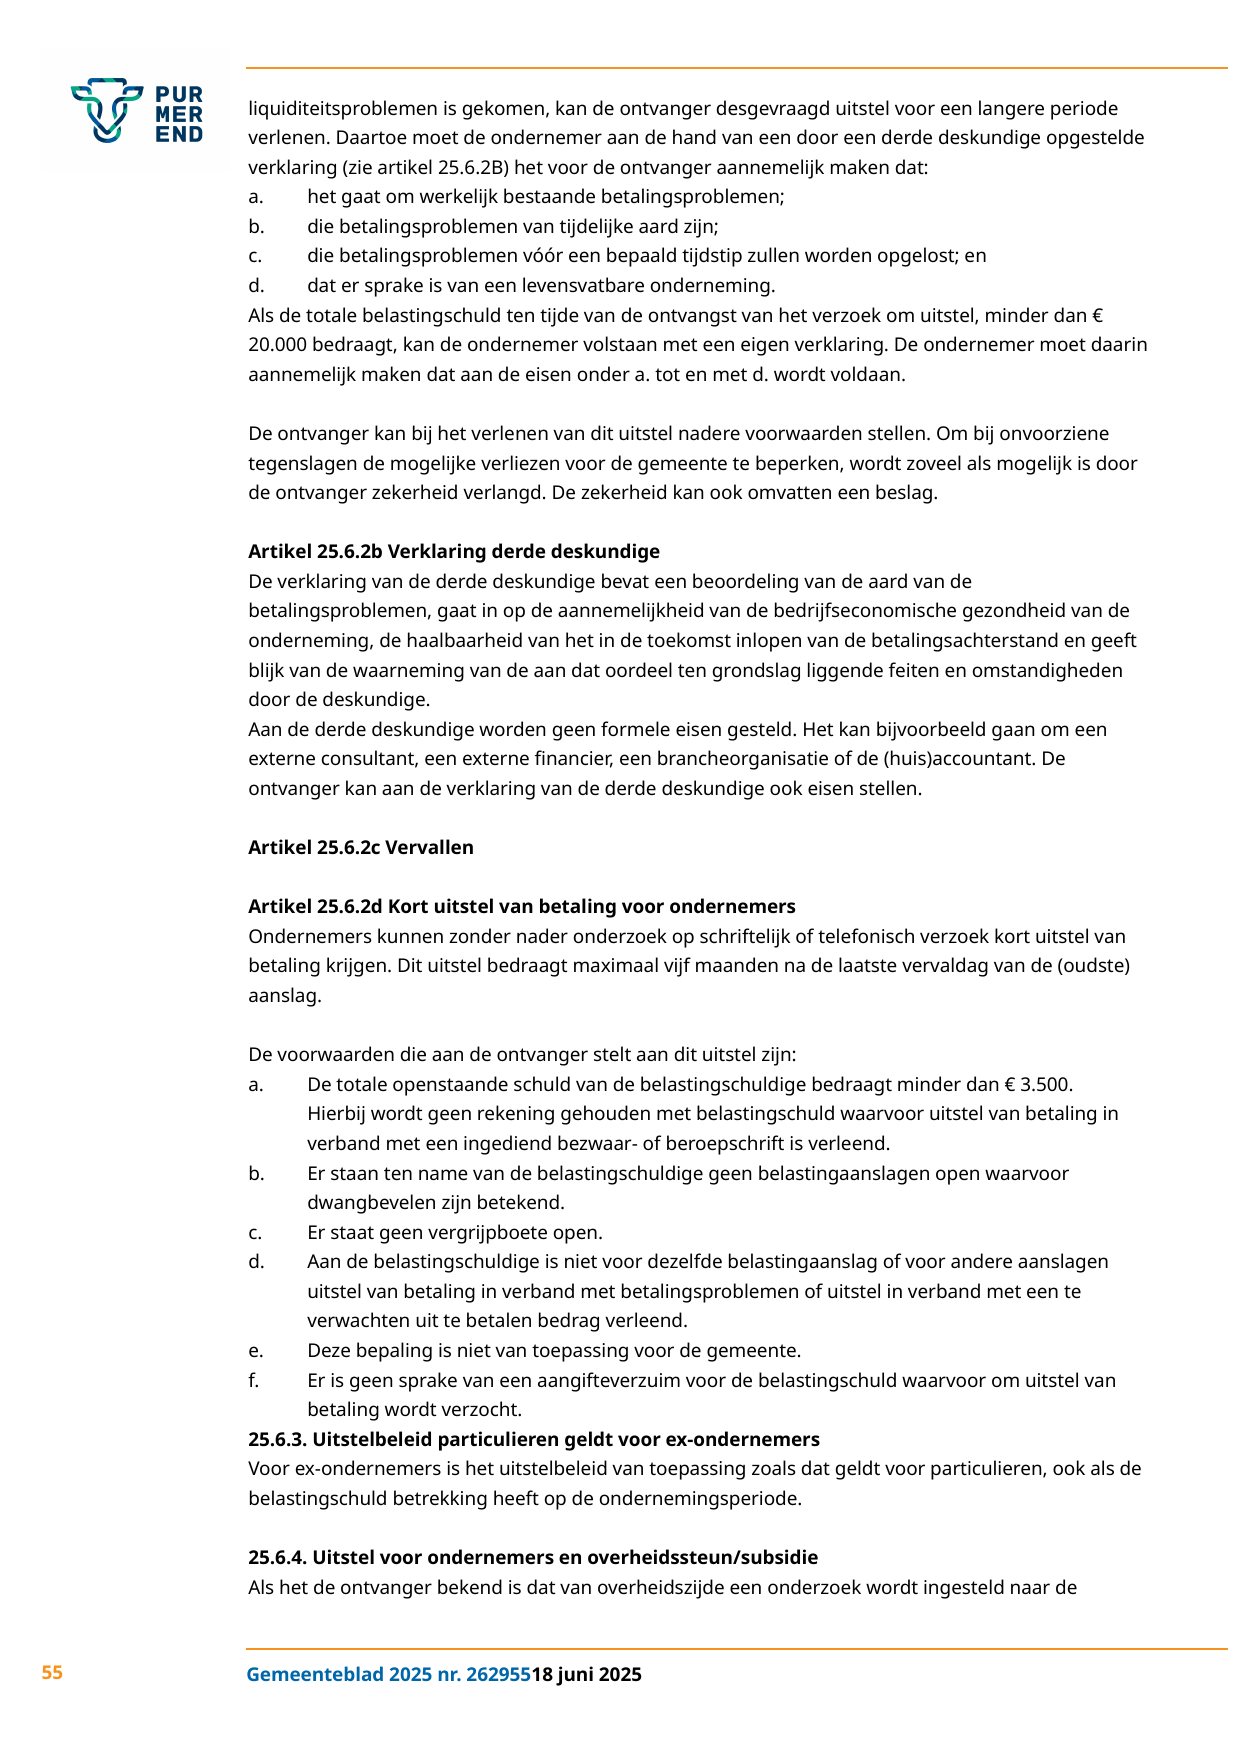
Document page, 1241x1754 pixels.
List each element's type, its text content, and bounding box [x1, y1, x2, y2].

text Ondernemers kunnen zonder nader onderzoek op schriftelijk of telefonisch verzoek kort uitstel van betaling krijgen. Dit uitstel bedraagt maximaal vijf maanden na de laatste vervaldag van de (oudste) aanslag. [248, 923, 1152, 1008]
text Als de totale belastingschuld ten tijde van de ontvangst van het verzoek om uitstel, minder dan € 20.000 bedraagt, kan de ondernemer volstaan met een eigen verklaring. De ondernemer moet daarin aannemelijk maken dat aan de eisen onder a. tot en met d. wordt voldaan. [248, 302, 1152, 387]
list Er is geen sprake van een aangifteverzuim voor de belastingschuld waarvoor om uitstel van betaling wordt verzocht. [248, 1367, 1152, 1422]
list Er staan ten name van de belastingschuldige geen belastingaanslagen open waarvoor dwangbevelen zijn betekend. [248, 1160, 1152, 1215]
list De totale openstaande schuld van de belastingschuldige bedraagt minder dan € 3.500. [248, 1071, 1152, 1097]
text De ontvanger kan bij het verlenen van dit uitstel nadere voorwaarden stellen. Om bij onvoorziene tegenslagen de mogelijke verliezen voor de gemeente te beperken, wordt zoveel als mogelijk is door de ontvanger zekerheid verlangd. De zekerheid kan ook omvatten een beslag. [248, 420, 1152, 505]
text 25.6.3. Uitstelbeleid particulieren geldt voor ex-ondernemers [248, 1426, 1152, 1452]
text Artikel 25.6.2b Verklaring derde deskundige [248, 538, 1152, 564]
text 25.6.4. Uitstel voor ondernemers en overheidssteun/subsidie [248, 1544, 1152, 1570]
list het gaat om werkelijk bestaande betalingsproblemen; [248, 183, 1152, 209]
list Deze bepaling is niet van toepassing voor de gemeente. [248, 1337, 1152, 1363]
picture [41, 47, 231, 172]
list dat er sprake is van een levensvatbare onderneming. [248, 272, 1152, 298]
text Als het de ontvanger bekend is dat van overheidszijde een onderzoek wordt ingesteld naar de [248, 1574, 1152, 1600]
text Voor ex-ondernemers is het uitstelbeleid van toepassing zoals dat geldt voor particulieren, ook als de belastingschuld betrekking heeft op de ondernemingsperiode. [248, 1456, 1152, 1511]
list Aan de belastingschuldige is niet voor dezelfde belastingaanslag of voor andere aanslagen uitstel van betaling in verband met betalingsproblemen of uitstel in verband met een te verwachten uit te betalen bedrag verleend. [248, 1248, 1152, 1333]
text De verklaring van de derde deskundige bevat een beoordeling van de aard van de betalingsproblemen, gaat in op de aannemelijkheid van de bedrijfseconomische gezondheid van de onderneming, de haalbaarheid van het in de toekomst inlopen van de betalingsachterstand en geeft blijk van de waarneming van de aan dat oordeel ten grondslag liggende feiten en omstandigheden door de deskundige. [248, 568, 1152, 712]
list Er staat geen vergrijpboete open. [248, 1219, 1152, 1245]
text Aan de derde deskundige worden geen formele eisen gesteld. Het kan bijvoorbeeld gaan om een externe consultant, een externe financier, een brancheorganisatie of de (huis)accountant. De ontvanger kan aan de verklaring van de derde deskundige ook eisen stellen. [248, 716, 1152, 801]
list Hierbij wordt geen rekening gehouden met belastingschuld waarvoor uitstel van betaling in verband met een ingediend bezwaar- of beroepschrift is verleend. [248, 1101, 1152, 1156]
list die betalingsproblemen vóór een bepaald tijdstip zullen worden opgelost; en [248, 243, 1152, 268]
text Artikel 25.6.2c Vervallen [248, 834, 1152, 860]
text De voorwaarden die aan de ontvanger stelt aan dit uitstel zijn: [248, 1041, 1152, 1067]
text Artikel 25.6.2d Kort uitstel van betaling voor ondernemers [248, 893, 1152, 919]
text liquiditeitsproblemen is gekomen, kan de ontvanger desgevraagd uitstel voor een langere periode verlenen. Daartoe moet de ondernemer aan de hand van een door een derde deskundige opgestelde verklaring (zie artikel 25.6.2B) het voor de ontvanger aannemelijk maken dat: [248, 95, 1152, 180]
list die betalingsproblemen van tijdelijke aard zijn; [248, 213, 1152, 239]
